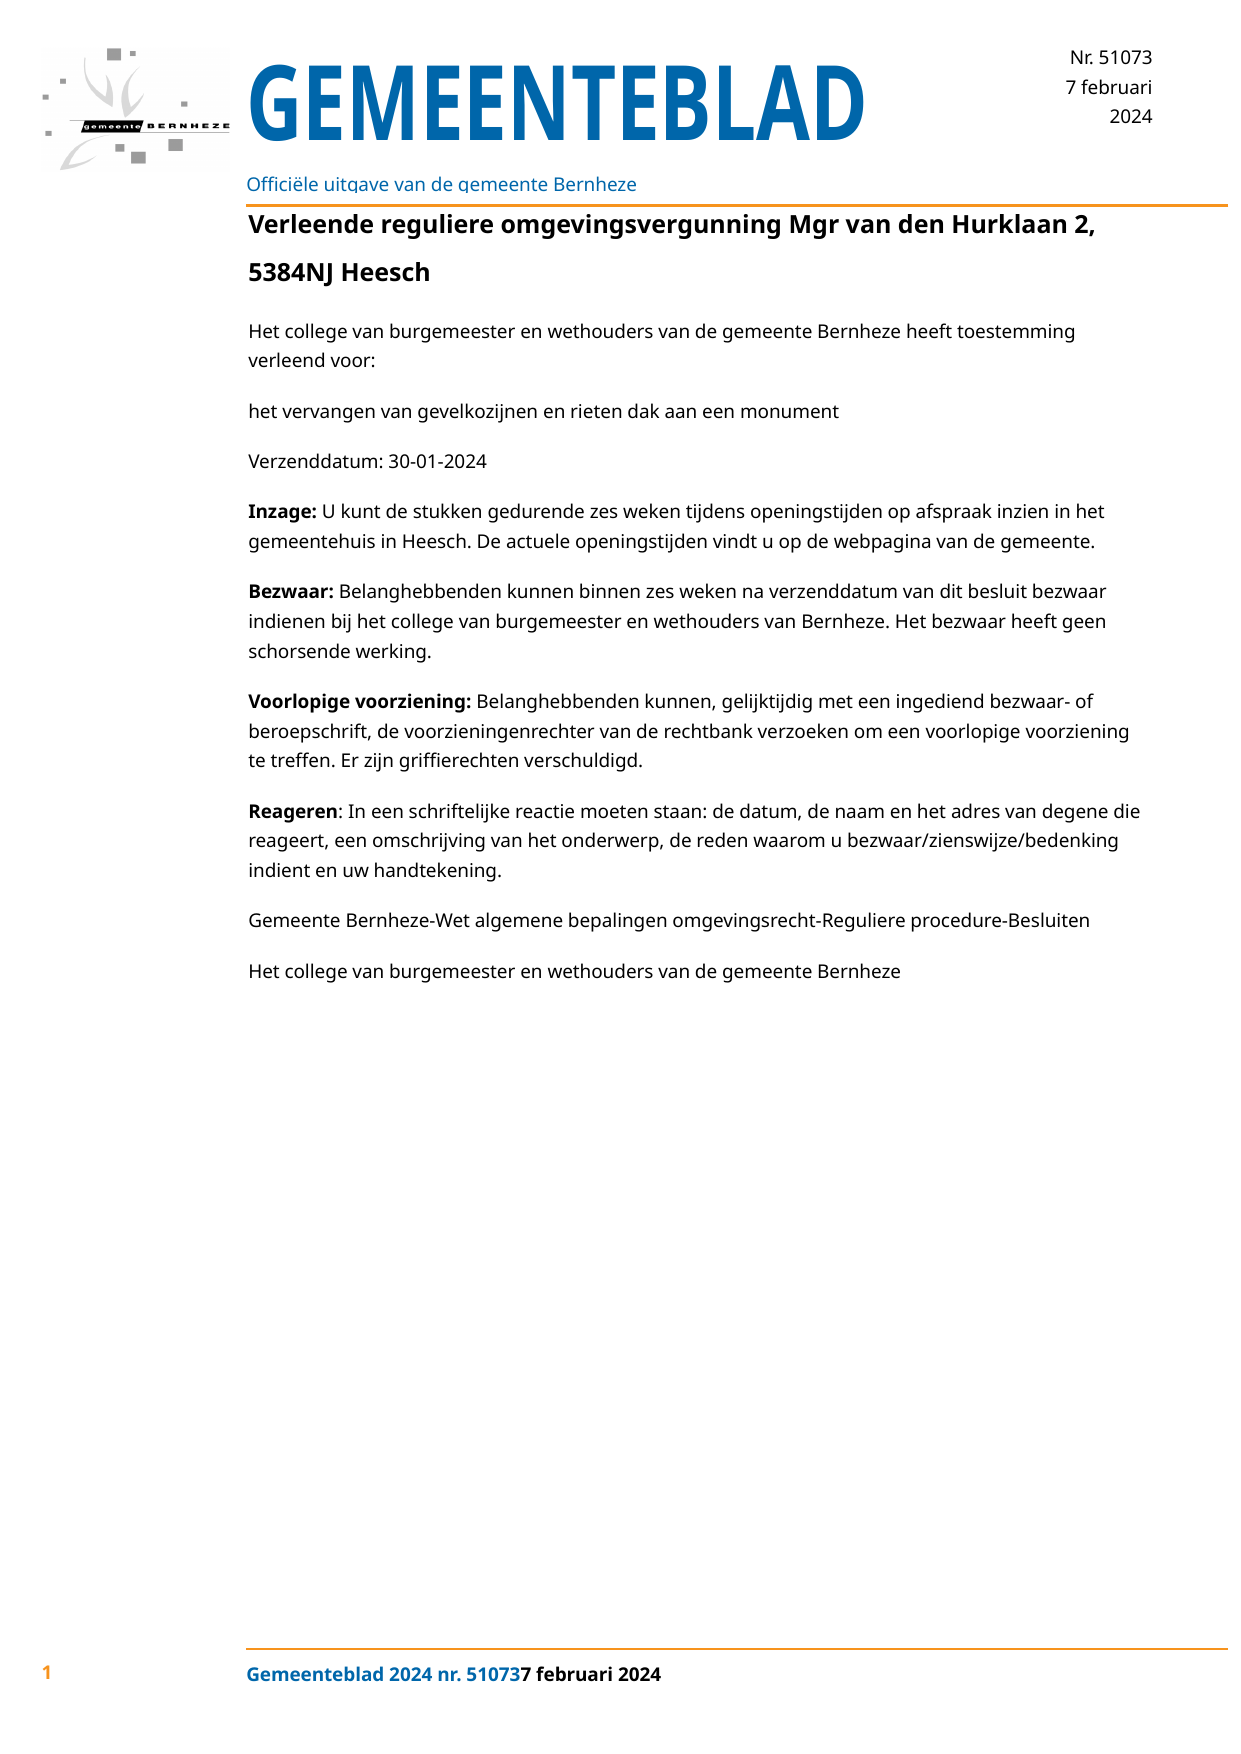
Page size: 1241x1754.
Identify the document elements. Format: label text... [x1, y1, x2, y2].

text Gemeente Bernheze-Wet algemene bepalingen omgevingsrecht-Reguliere procedure-Besluiten [248, 907, 1152, 933]
text Bezwaar: Belanghebbenden kunnen binnen zes weken na verzenddatum van dit besluit bezwaar indienen bij het college van burgemeester en wethouders van Bernheze. Het bezwaar heeft geen schorsende werking. [248, 579, 1152, 664]
text Reageren: In een schriftelijke reactie moeten staan: de datum, de naam en het adres van degene die reageert, een omschrijving van het onderwerp, de reden waarom u bezwaar/zienswijze/bedenking indient en uw handtekening. [248, 798, 1152, 883]
text het vervangen van gevelkozijnen en rieten dak aan een monument [248, 398, 1152, 424]
text Verleende reguliere omgevingsvergunning Mgr van den Hurklaan 2, 5384NJ Heesch [248, 207, 1152, 288]
picture [41, 47, 231, 172]
text Verzenddatum: 30-01-2024 [248, 448, 1152, 474]
text Inzage: U kunt de stukken gedurende zes weken tijdens openingstijden op afspraak inzien in het gemeentehuis in Heesch. De actuele openingstijden vindt u op de webpagina van de gemeente. [248, 499, 1152, 554]
text Het college van burgemeester en wethouders van de gemeente Bernheze heeft toestemming verleend voor: [248, 318, 1152, 373]
text Het college van burgemeester en wethouders van de gemeente Bernheze [248, 958, 1152, 984]
text Voorlopige voorziening: Belanghebbenden kunnen, gelijktijdig met een ingediend bezwaar- of beroepschrift, de voorzieningenrechter van de rechtbank verzoeken om een voorlopige voorziening te treffen. Er zijn griffierechten verschuldigd. [248, 688, 1152, 773]
